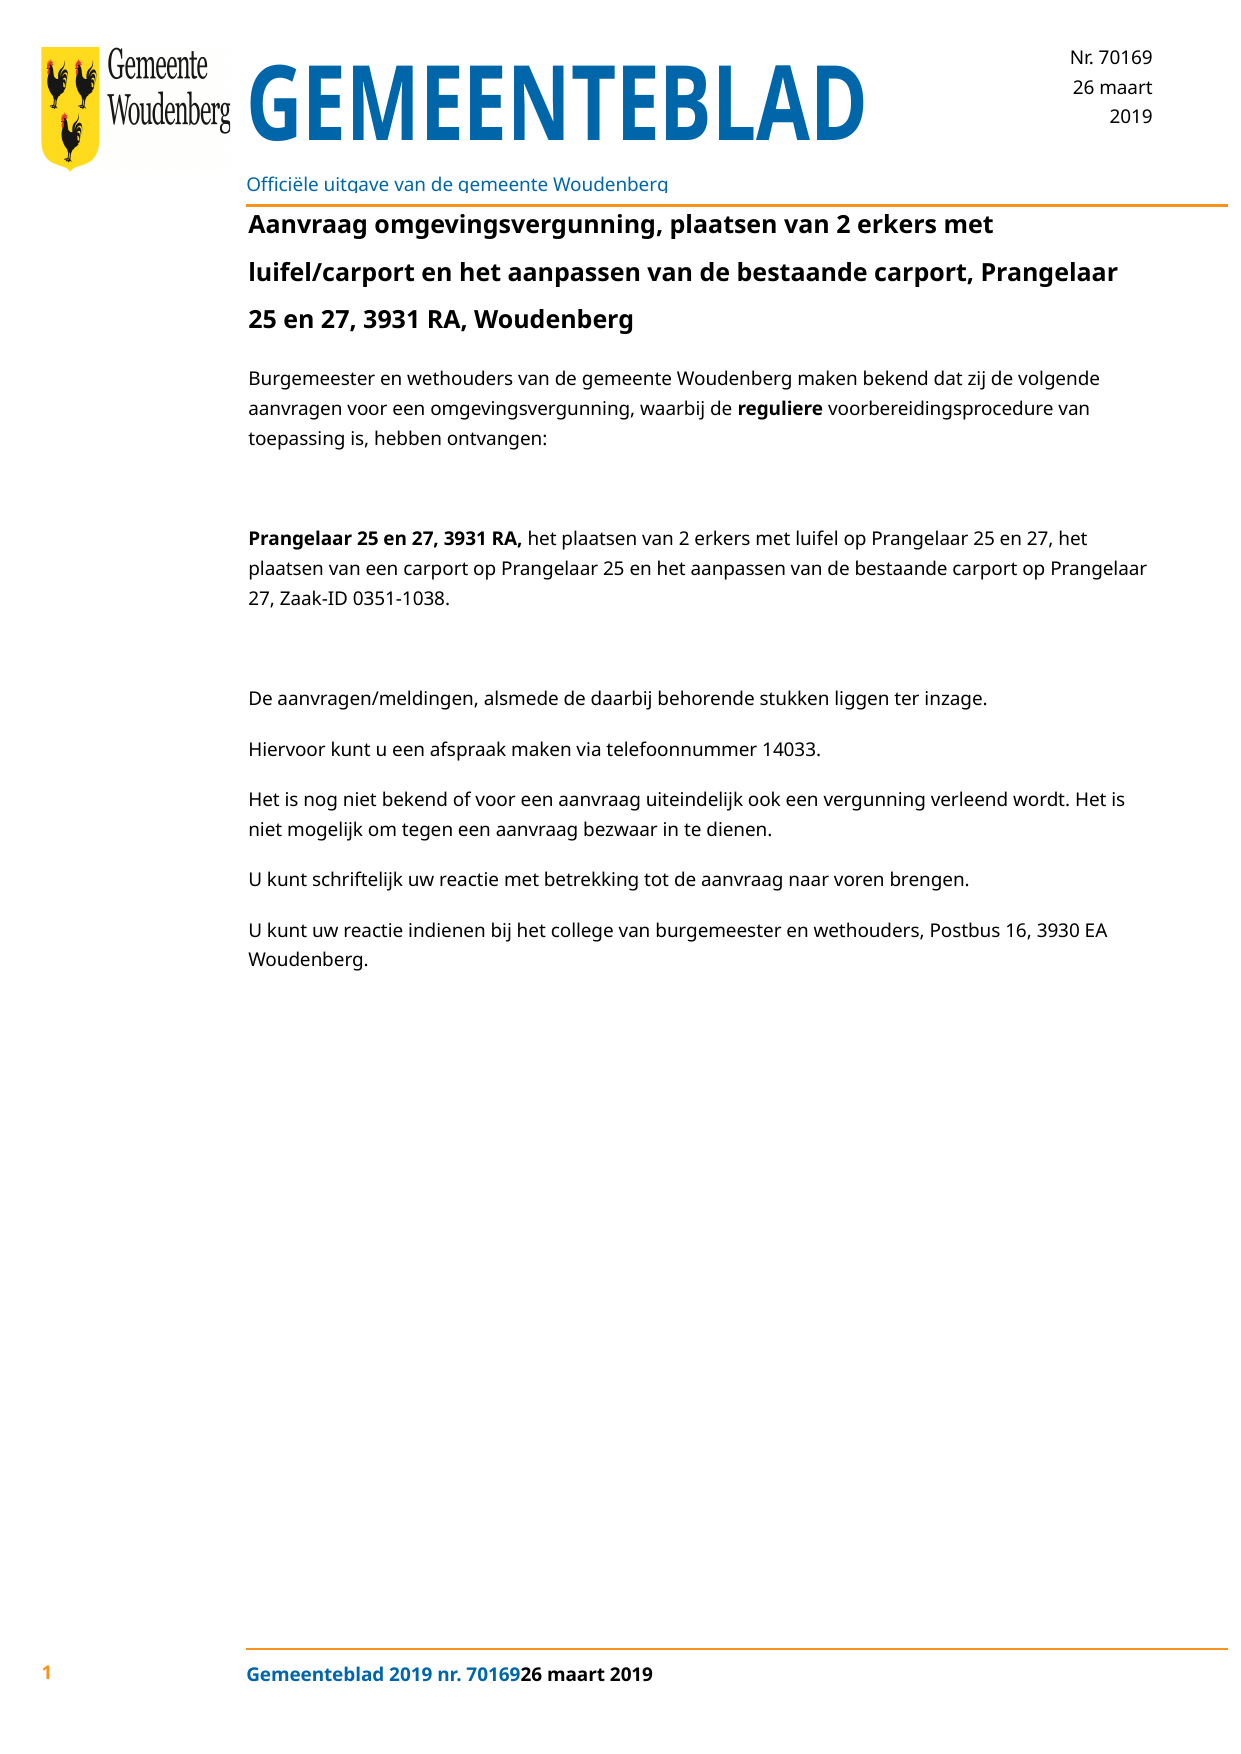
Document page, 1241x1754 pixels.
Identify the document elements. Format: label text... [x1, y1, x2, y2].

text Het is nog niet bekend of voor een aanvraag uiteindelijk ook een vergunning verleend wordt. Het is niet mogelijk om tegen een aanvraag bezwaar in te dienen. [248, 786, 1152, 842]
text Aanvraag omgevingsvergunning, plaatsen van 2 erkers met luifel/carport en het aanpassen van de bestaande carport, Prangelaar 25 en 27, 3931 RA, Woudenberg [248, 207, 1152, 336]
text De aanvragen/meldingen, alsmede de daarbij behorende stukken liggen ter inzage. [248, 686, 1152, 711]
text U kunt uw reactie indienen bij het college van burgemeester en wethouders, Postbus 16, 3930 EA Woudenberg. [248, 917, 1152, 972]
text Burgemeester en wethouders van de gemeente Woudenberg maken bekend dat zij de volgende aanvragen voor een omgevingsvergunning, waarbij de reguliere voorbereidingsprocedure van toepassing is, hebben ontvangen: [248, 366, 1152, 450]
text U kunt schriftelijk uw reactie met betrekking tot de aanvraag naar voren brengen. [248, 866, 1152, 892]
text Hiervoor kunt u een afspraak maken via telefoonnummer 14033. [248, 736, 1152, 762]
picture [41, 47, 231, 172]
text Prangelaar 25 en 27, 3931 RA, het plaatsen van 2 erkers met luifel op Prangelaar 25 en 27, het plaatsen van een carport op Prangelaar 25 en het aanpassen van de bestaande carport op Prangelaar 27, Zaak-ID 0351-1038. [248, 526, 1152, 610]
